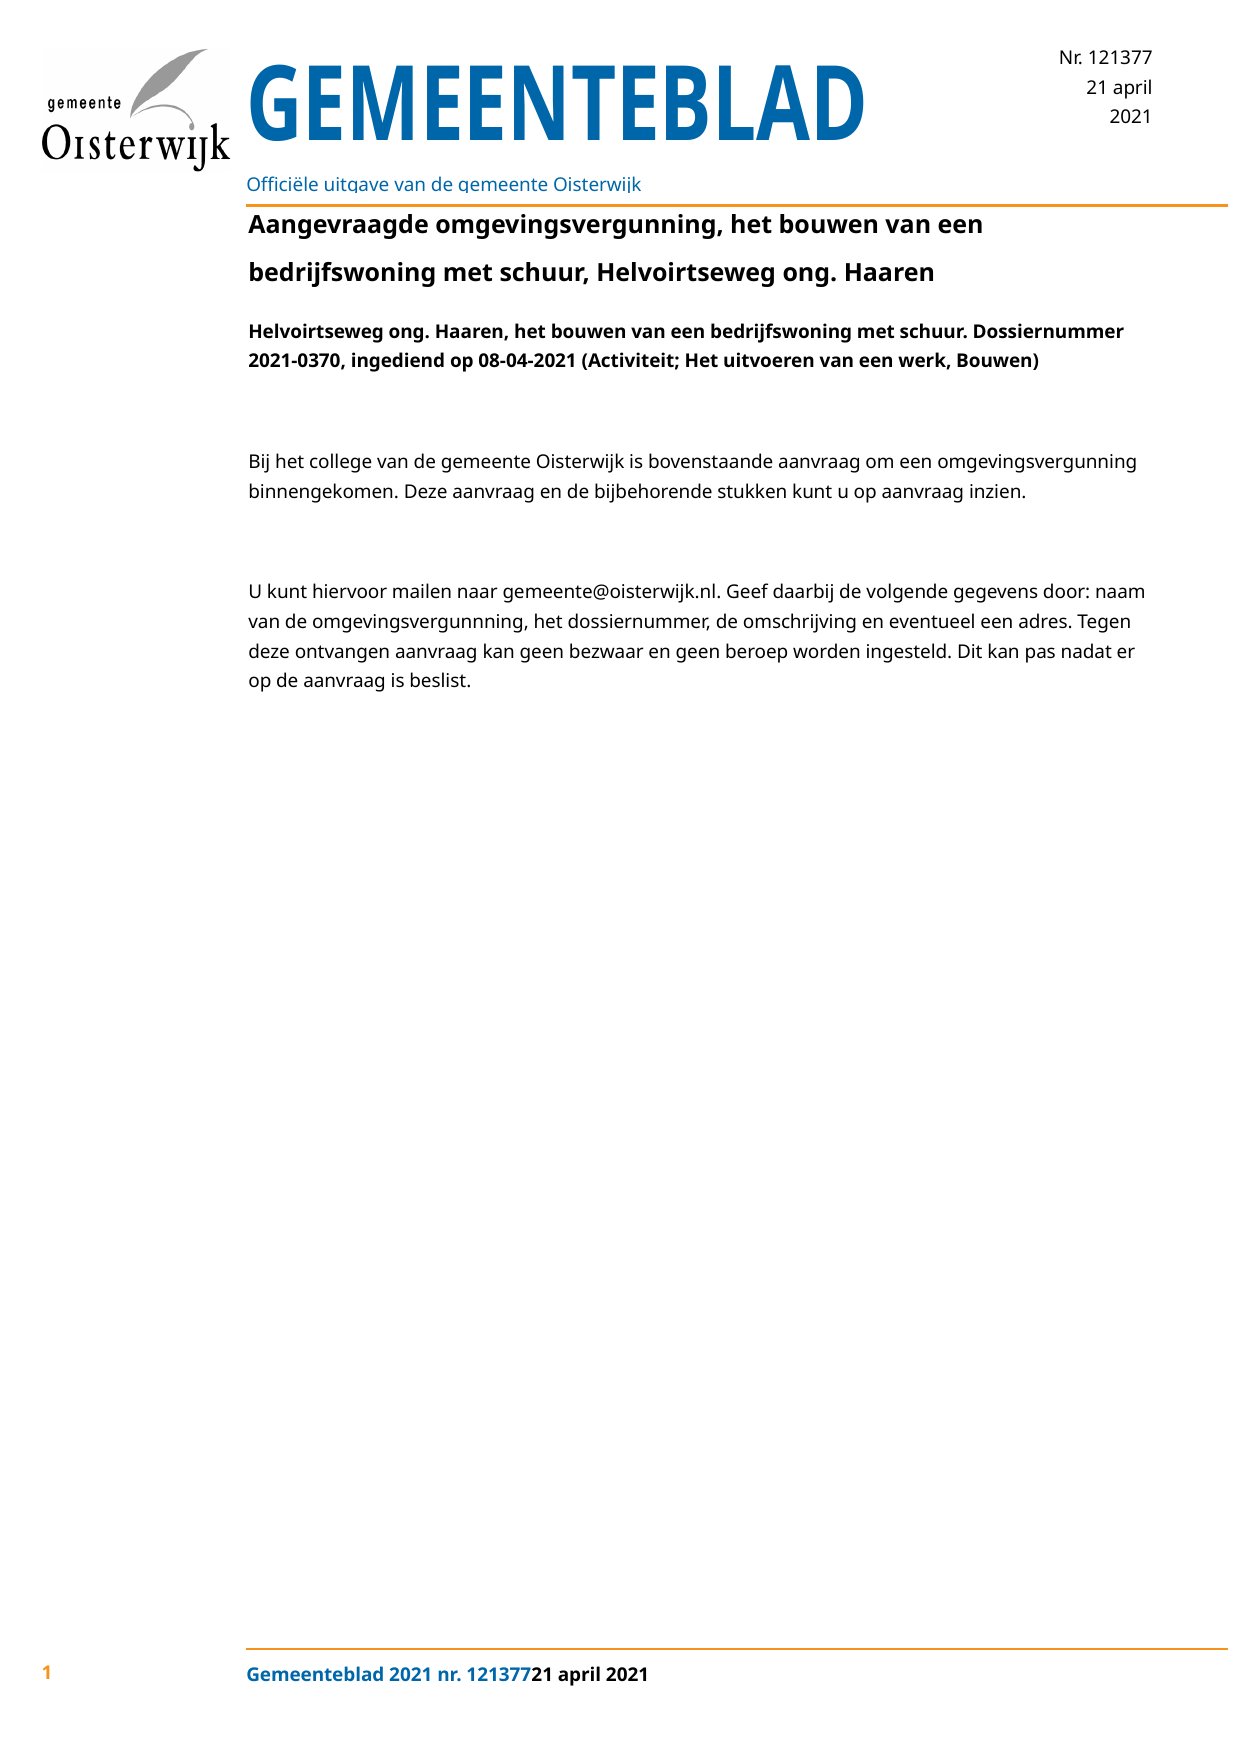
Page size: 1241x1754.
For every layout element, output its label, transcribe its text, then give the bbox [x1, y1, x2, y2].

picture [41, 47, 231, 172]
text Aangevraagde omgevingsvergunning, het bouwen van een bedrijfswoning met schuur, Helvoirtseweg ong. Haaren [248, 207, 1152, 288]
text Bij het college van de gemeente Oisterwijk is bovenstaande aanvraag om een omgevingsvergunning binnengekomen. Deze aanvraag en de bijbehorende stukken kunt u op aanvraag inzien. [248, 448, 1152, 504]
text Helvoirtseweg ong. Haaren, het bouwen van een bedrijfswoning met schuur. Dossiernummer 2021-0370, ingediend op 08-04-2021 (Activiteit; Het uitvoeren van een werk, Bouwen) [248, 318, 1152, 373]
text U kunt hiervoor mailen naar gemeente@oisterwijk.nl. Geef daarbij de volgende gegevens door: naam van de omgevingsvergunnning, het dossiernummer, de omschrijving en eventueel een adres. Tegen deze ontvangen aanvraag kan geen bezwaar en geen beroep worden ingesteld. Dit kan pas nadat er op de aanvraag is beslist. [248, 579, 1152, 693]
